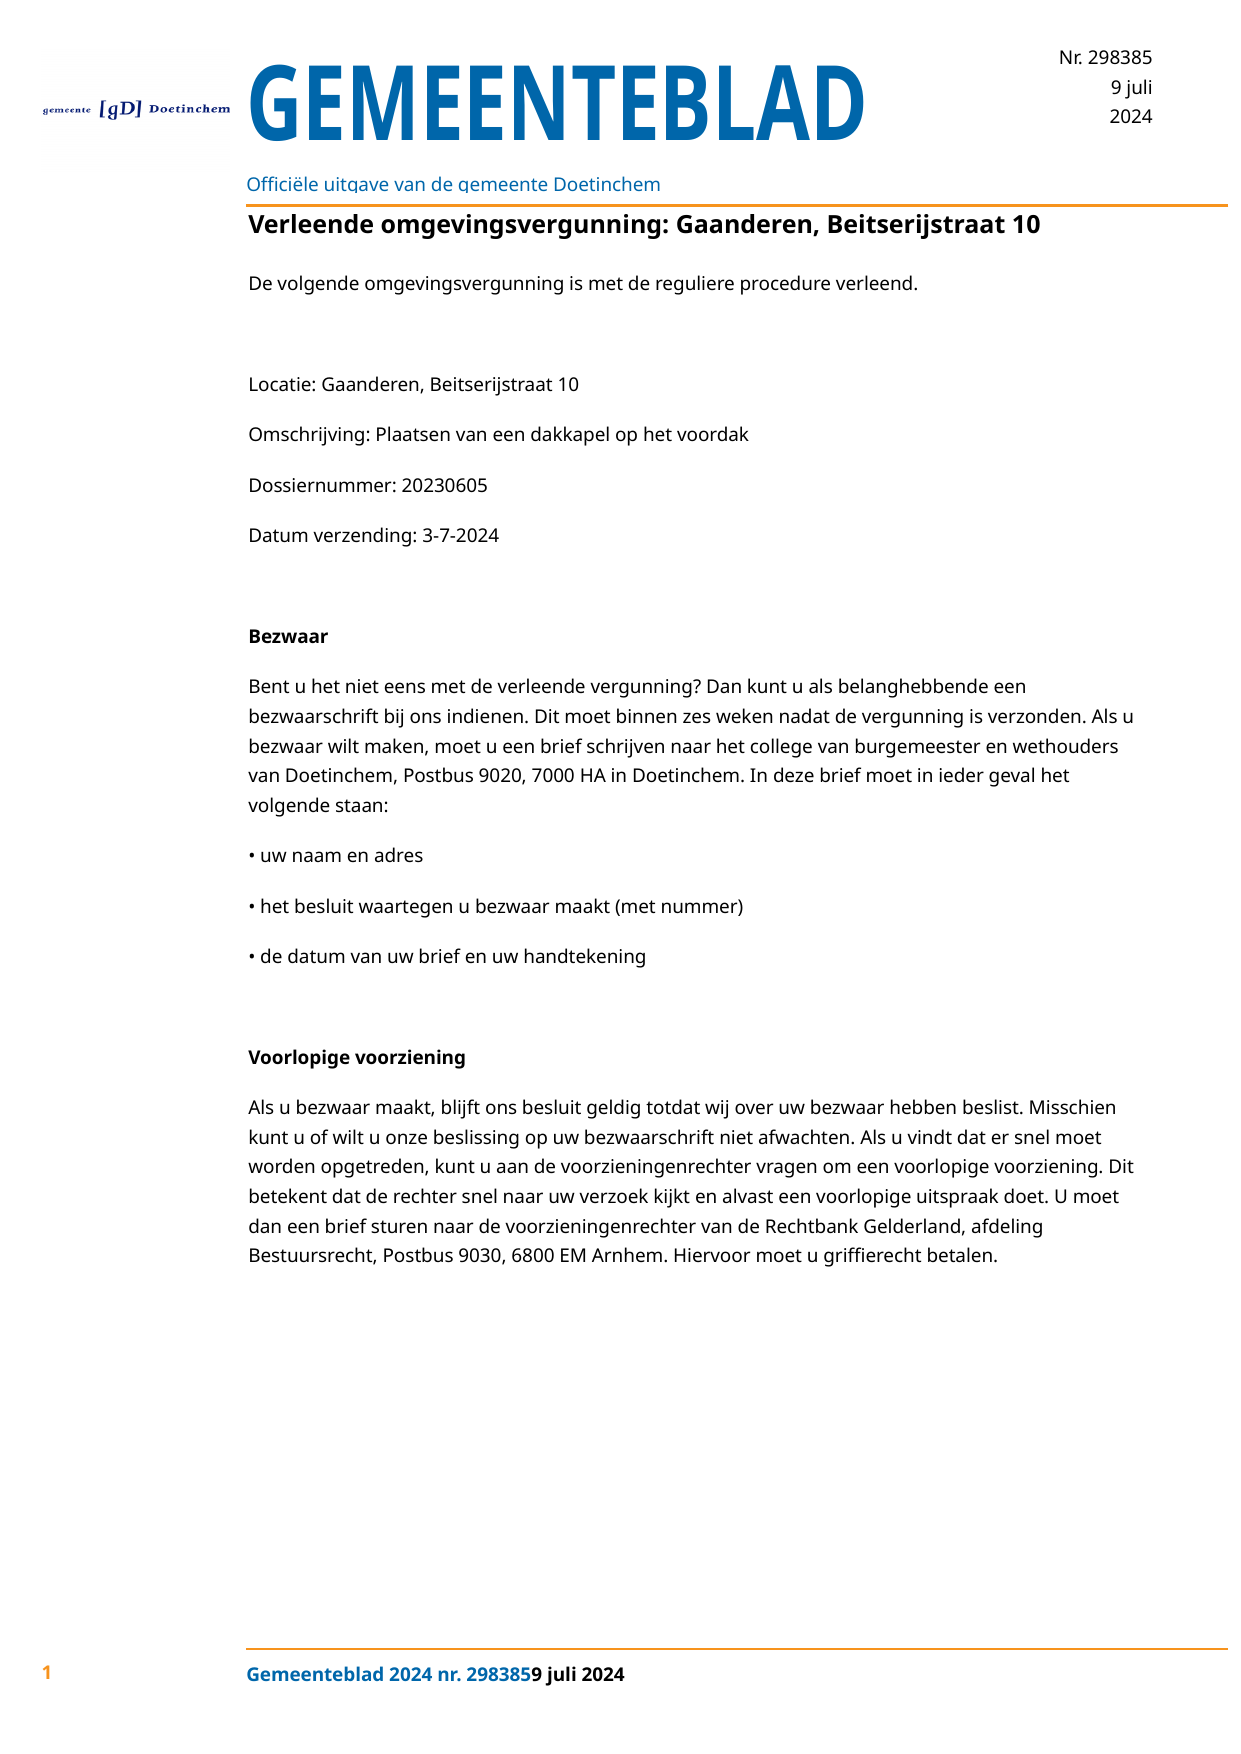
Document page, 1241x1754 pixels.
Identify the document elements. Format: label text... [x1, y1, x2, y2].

text Verleende omgevingsvergunning: Gaanderen, Beitserijstraat 10 [248, 207, 1152, 241]
text • uw naam en adres [248, 842, 1152, 868]
text • de datum van uw brief en uw handtekening [248, 943, 1152, 969]
text Bent u het niet eens met de verleende vergunning? Dan kunt u als belanghebbende een bezwaarschrift bij ons indienen. Dit moet binnen zes weken nadat de vergunning is verzonden. Als u bezwaar wilt maken, moet u een brief schrijven naar het college van burgemeester en wethouders van Doetinchem, Postbus 9020, 7000 HA in Doetinchem. In deze brief moet in ieder geval het volgende staan: [248, 674, 1152, 818]
text Als u bezwaar maakt, blijft ons besluit geldig totdat wij over uw bezwaar hebben beslist. Misschien kunt u of wilt u onze beslissing op uw bezwaarschrift niet afwachten. Als u vindt dat er snel moet worden opgetreden, kunt u aan de voorzieningenrechter vragen om een voorlopige voorziening. Dit betekent dat de rechter snel naar uw verzoek kijkt en alvast een voorlopige uitspraak doet. U moet dan een brief sturen naar de voorzieningenrechter van de Rechtbank Gelderland, afdeling Bestuursrecht, Postbus 9030, 6800 EM Arnhem. Hiervoor moet u griffierecht betalen. [248, 1094, 1152, 1268]
text De volgende omgevingsvergunning is met de reguliere procedure verleend. [248, 270, 1152, 296]
text Dossiernummer: 20230605 [248, 472, 1152, 498]
text Voorlopige voorziening [248, 1044, 1152, 1070]
text Omschrijving: Plaatsen van een dakkapel op het voordak [248, 422, 1152, 447]
text • het besluit waartegen u bezwaar maakt (met nummer) [248, 893, 1152, 918]
picture [41, 47, 231, 172]
text Datum verzending: 3-7-2024 [248, 522, 1152, 548]
text Locatie: Gaanderen, Beitserijstraat 10 [248, 371, 1152, 397]
text Bezwaar [248, 623, 1152, 649]
